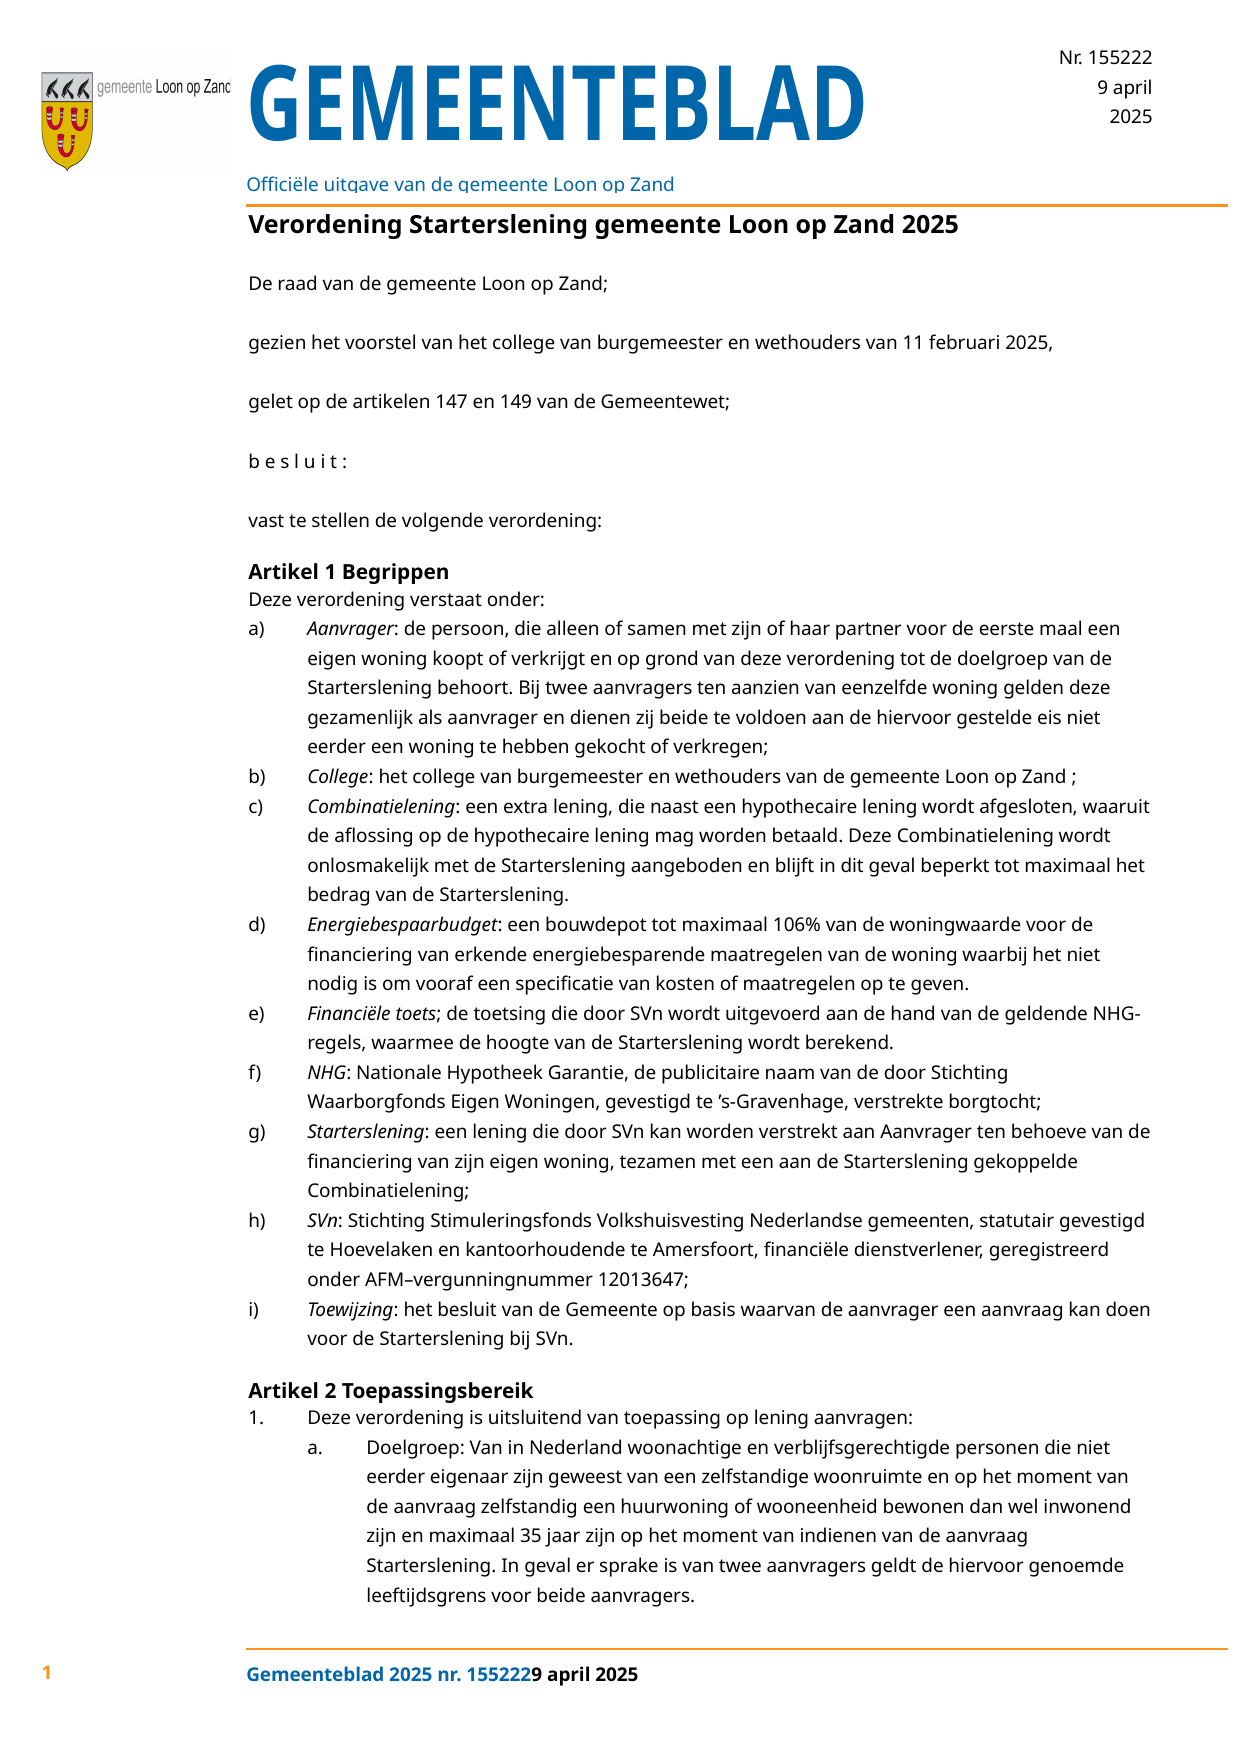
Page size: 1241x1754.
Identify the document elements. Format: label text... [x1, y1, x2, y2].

list Financiële toets; de toetsing die door SVn wordt uitgevoerd aan de hand van de geldende NHG-regels, waarmee de hoogte van de Starterslening wordt berekend. [248, 1000, 1152, 1055]
list College: het college van burgemeester en wethouders van de gemeente Loon op Zand ; [248, 763, 1152, 789]
text De raad van de gemeente Loon op Zand; [248, 270, 1152, 296]
list NHG: Nationale Hypotheek Garantie, de publicitaire naam van de door Stichting Waarborgfonds Eigen Woningen, gevestigd te ’s-Gravenhage, verstrekte borgtocht; [248, 1059, 1152, 1114]
list SVn: Stichting Stimuleringsfonds Volkshuisvesting Nederlandse gemeenten, statutair gevestigd te Hoevelaken en kantoorhoudende te Amersfoort, financiële dienstverlener, geregistreerd onder AFM–vergunningnummer 12013647; [248, 1207, 1152, 1292]
list Doelgroep: Van in Nederland woonachtige en verblijfsgerechtigde personen die niet eerder eigenaar zijn geweest van een zelfstandige woonruimte en op het moment van de aanvraag zelfstandig een huurwoning of wooneenheid bewonen dan wel inwonend zijn en maximaal 35 jaar zijn op het moment van indienen van de aanvraag Starterslening. In geval er sprake is van twee aanvragers geldt de hiervoor genoemde leeftijdsgrens voor beide aanvragers. [307, 1434, 1152, 1607]
picture [41, 47, 231, 172]
text b e s l u i t : [248, 448, 1152, 473]
text Verordening Starterslening gemeente Loon op Zand 2025 [248, 207, 1152, 241]
list Combinatielening: een extra lening, die naast een hypothecaire lening wordt afgesloten, waaruit de aflossing op de hypothecaire lening mag worden betaald. Deze Combinatielening wordt onlosmakelijk met de Starterslening aangeboden en blijft in dit geval beperkt tot maximaal het bedrag van de Starterslening. [248, 793, 1152, 907]
text Artikel 1 Begrippen [248, 557, 1152, 586]
list Deze verordening is uitsluitend van toepassing op lening aanvragen: [248, 1404, 1152, 1430]
list Toewijzing: het besluit van de Gemeente op basis waarvan de aanvrager een aanvraag kan doen voor de Starterslening bij SVn. [248, 1296, 1152, 1351]
list Aanvrager: de persoon, die alleen of samen met zijn of haar partner voor de eerste maal een eigen woning koopt of verkrijgt en op grond van deze verordening tot de doelgroep van de Starterslening behoort. Bij twee aanvragers ten aanzien van eenzelfde woning gelden deze gezamenlijk als aanvrager en dienen zij beide te voldoen aan de hiervoor gestelde eis niet eerder een woning te hebben gekocht of verkregen; [248, 615, 1152, 759]
text Artikel 2 Toepassingsbereik [248, 1376, 1152, 1404]
text Deze verordening verstaat onder: [248, 586, 1152, 612]
list Energiebespaarbudget: een bouwdepot tot maximaal 106% van de woningwaarde voor de financiering van erkende energiebesparende maatregelen van de woning waarbij het niet nodig is om vooraf een specificatie van kosten of maatregelen op te geven. [248, 911, 1152, 996]
text gelet op de artikelen 147 en 149 van de Gemeentewet; [248, 389, 1152, 414]
text vast te stellen de volgende verordening: [248, 507, 1152, 533]
list Starterslening: een lening die door SVn kan worden verstrekt aan Aanvrager ten behoeve van de financiering van zijn eigen woning, tezamen met een aan de Starterslening gekoppelde Combinatielening; [248, 1118, 1152, 1203]
text gezien het voorstel van het college van burgemeester en wethouders van 11 februari 2025, [248, 329, 1152, 355]
